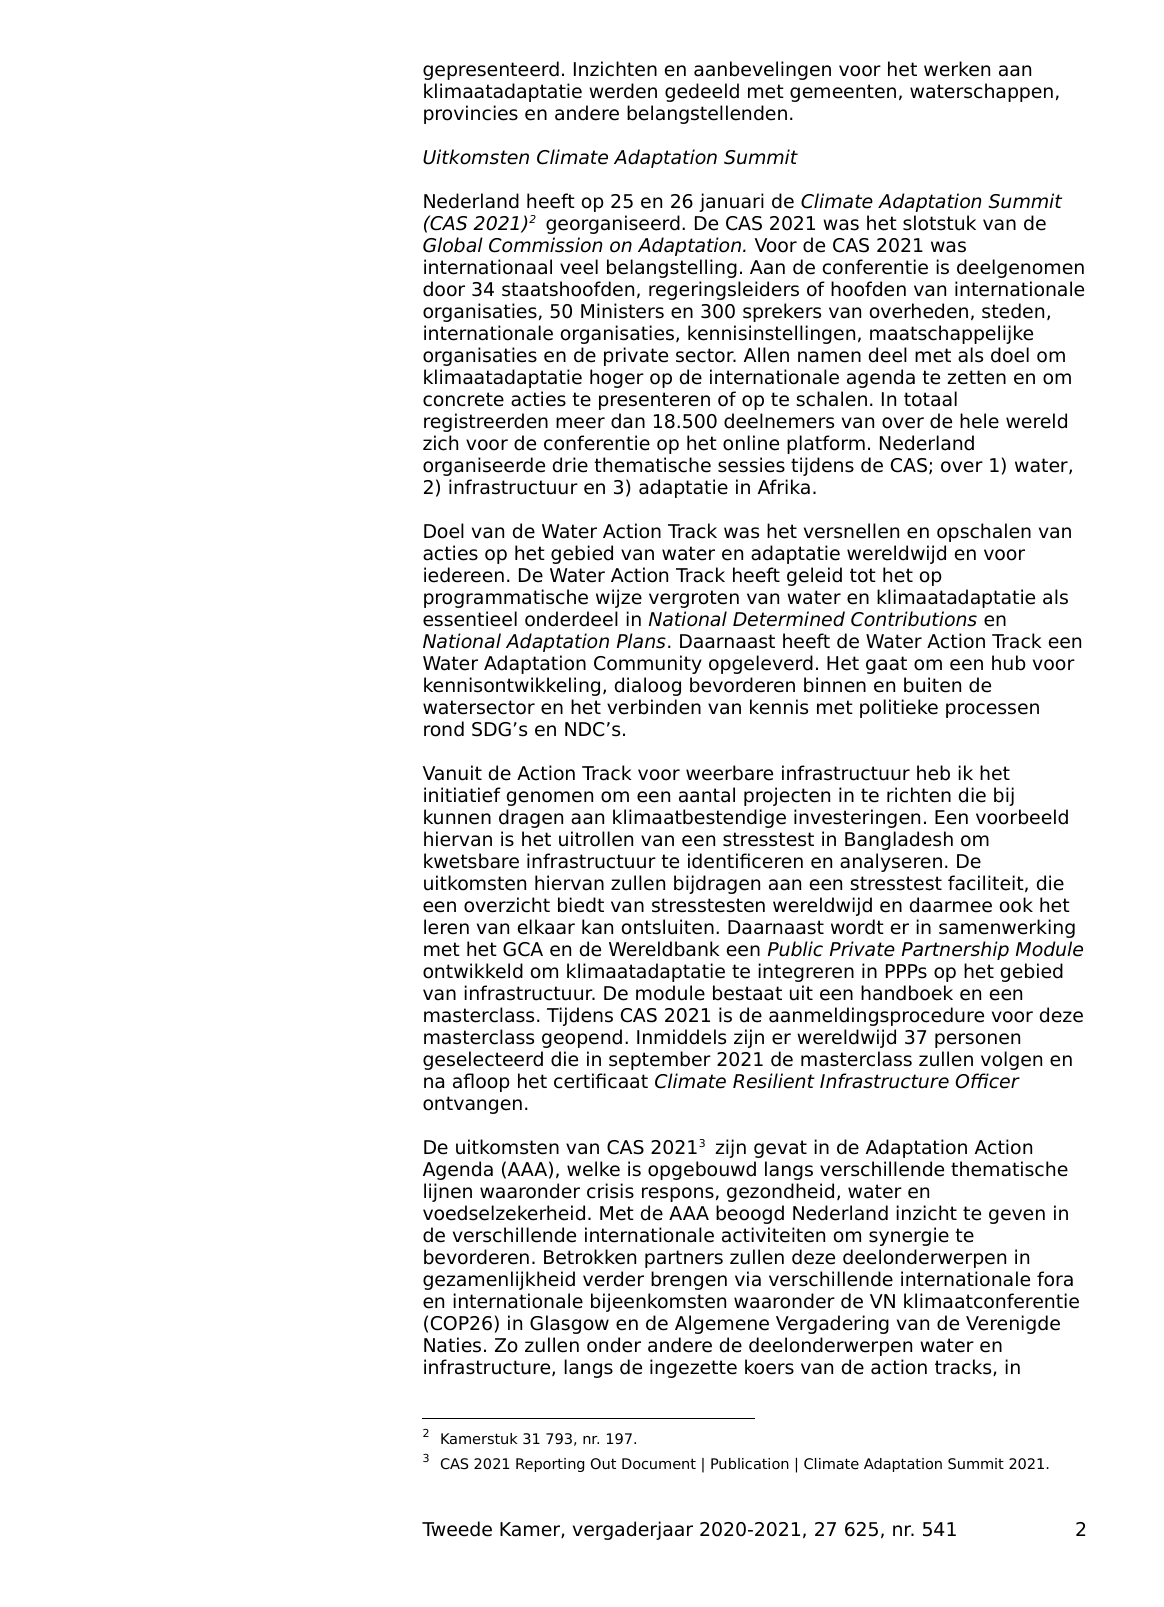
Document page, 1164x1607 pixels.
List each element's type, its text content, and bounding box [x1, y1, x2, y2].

text Kamerstuk 31 793, nr. 197. [422, 1427, 1087, 1449]
text De uitkomsten van CAS 2021 zijn gevat in de Adaptation Action Agenda (AAA), welke is opgebouwd langs verschillende thematische lijnen waaronder crisis respons, gezondheid, water en voedselzekerheid. Met de AAA beoogd Nederland inzicht te geven in de verschillende internationale activiteiten om synergie te bevorderen. Betrokken partners zullen deze deelonderwerpen in gezamenlijkheid verder brengen via verschillende internationale fora en internationale bijeenkomsten waaronder de VN klimaatconferentie (COP26) in Glasgow en de Algemene Vergadering van de Verenigde Naties. Zo zullen onder andere de deelonderwerpen water en infrastructure, langs de ingezette koers van de action tracks, in [422, 1137, 1087, 1379]
text Vanuit de Action Track voor weerbare infrastructuur heb ik het initiatief genomen om een aantal projecten in te richten die bij kunnen dragen aan klimaatbestendige investeringen. Een voorbeeld hiervan is het uitrollen van een stresstest in Bangladesh om kwetsbare infrastructuur te identificeren en analyseren. De uitkomsten hiervan zullen bijdragen aan een stresstest faciliteit, die een overzicht biedt van stresstesten wereldwijd en daarmee ook het leren van elkaar kan ontsluiten. Daarnaast wordt er in samenwerking met het GCA en de Wereldbank een Public Private Partnership Module ontwikkeld om klimaatadaptatie te integreren in PPPs op het gebied van infrastructuur. De module bestaat uit een handboek en een masterclass. Tijdens CAS 2021 is de aanmeldingsprocedure voor deze masterclass geopend. Inmiddels zijn er wereldwijd 37 personen geselecteerd die in september 2021 de masterclass zullen volgen en na afloop het certificaat Climate Resilient Infrastructure Officer ontvangen. [422, 763, 1087, 1115]
text CAS 2021 Reporting Out Document | Publication | Climate Adaptation Summit 2021. [422, 1452, 1087, 1474]
text gepresenteerd. Inzichten en aanbevelingen voor het werken aan klimaatadaptatie werden gedeeld met gemeenten, waterschappen, provincies en andere belangstellenden. [422, 59, 1087, 125]
text Nederland heeft op 25 en 26 januari de Climate Adaptation Summit (CAS 2021) georganiseerd. De CAS 2021 was het slotstuk van de Global Commission on Adaptation. Voor de CAS 2021 was internationaal veel belangstelling. Aan de conferentie is deelgenomen door 34 staatshoofden, regeringsleiders of hoofden van internationale organisaties, 50 Ministers en 300 sprekers van overheden, steden, internationale organisaties, kennisinstellingen, maatschappelijke organisaties en de private sector. Allen namen deel met als doel om klimaatadaptatie hoger op de internationale agenda te zetten en om concrete acties te presenteren of op te schalen. In totaal registreerden meer dan 18.500 deelnemers van over de hele wereld zich voor de conferentie op het online platform. Nederland organiseerde drie thematische sessies tijdens de CAS; over 1) water, 2) infrastructuur en 3) adaptatie in Afrika. [422, 191, 1087, 499]
subtitle Uitkomsten Climate Adaptation Summit [422, 147, 1087, 169]
text Doel van de Water Action Track was het versnellen en opschalen van acties op het gebied van water en adaptatie wereldwijd en voor iedereen. De Water Action Track heeft geleid tot het op programmatische wijze vergroten van water en klimaatadaptatie als essentieel onderdeel in National Determined Contributions en National Adaptation Plans. Daarnaast heeft de Water Action Track een Water Adaptation Community opgeleverd. Het gaat om een hub voor kennisontwikkeling, dialoog bevorderen binnen en buiten de watersector en het verbinden van kennis met politieke processen rond SDG’s en NDC’s. [422, 521, 1087, 741]
